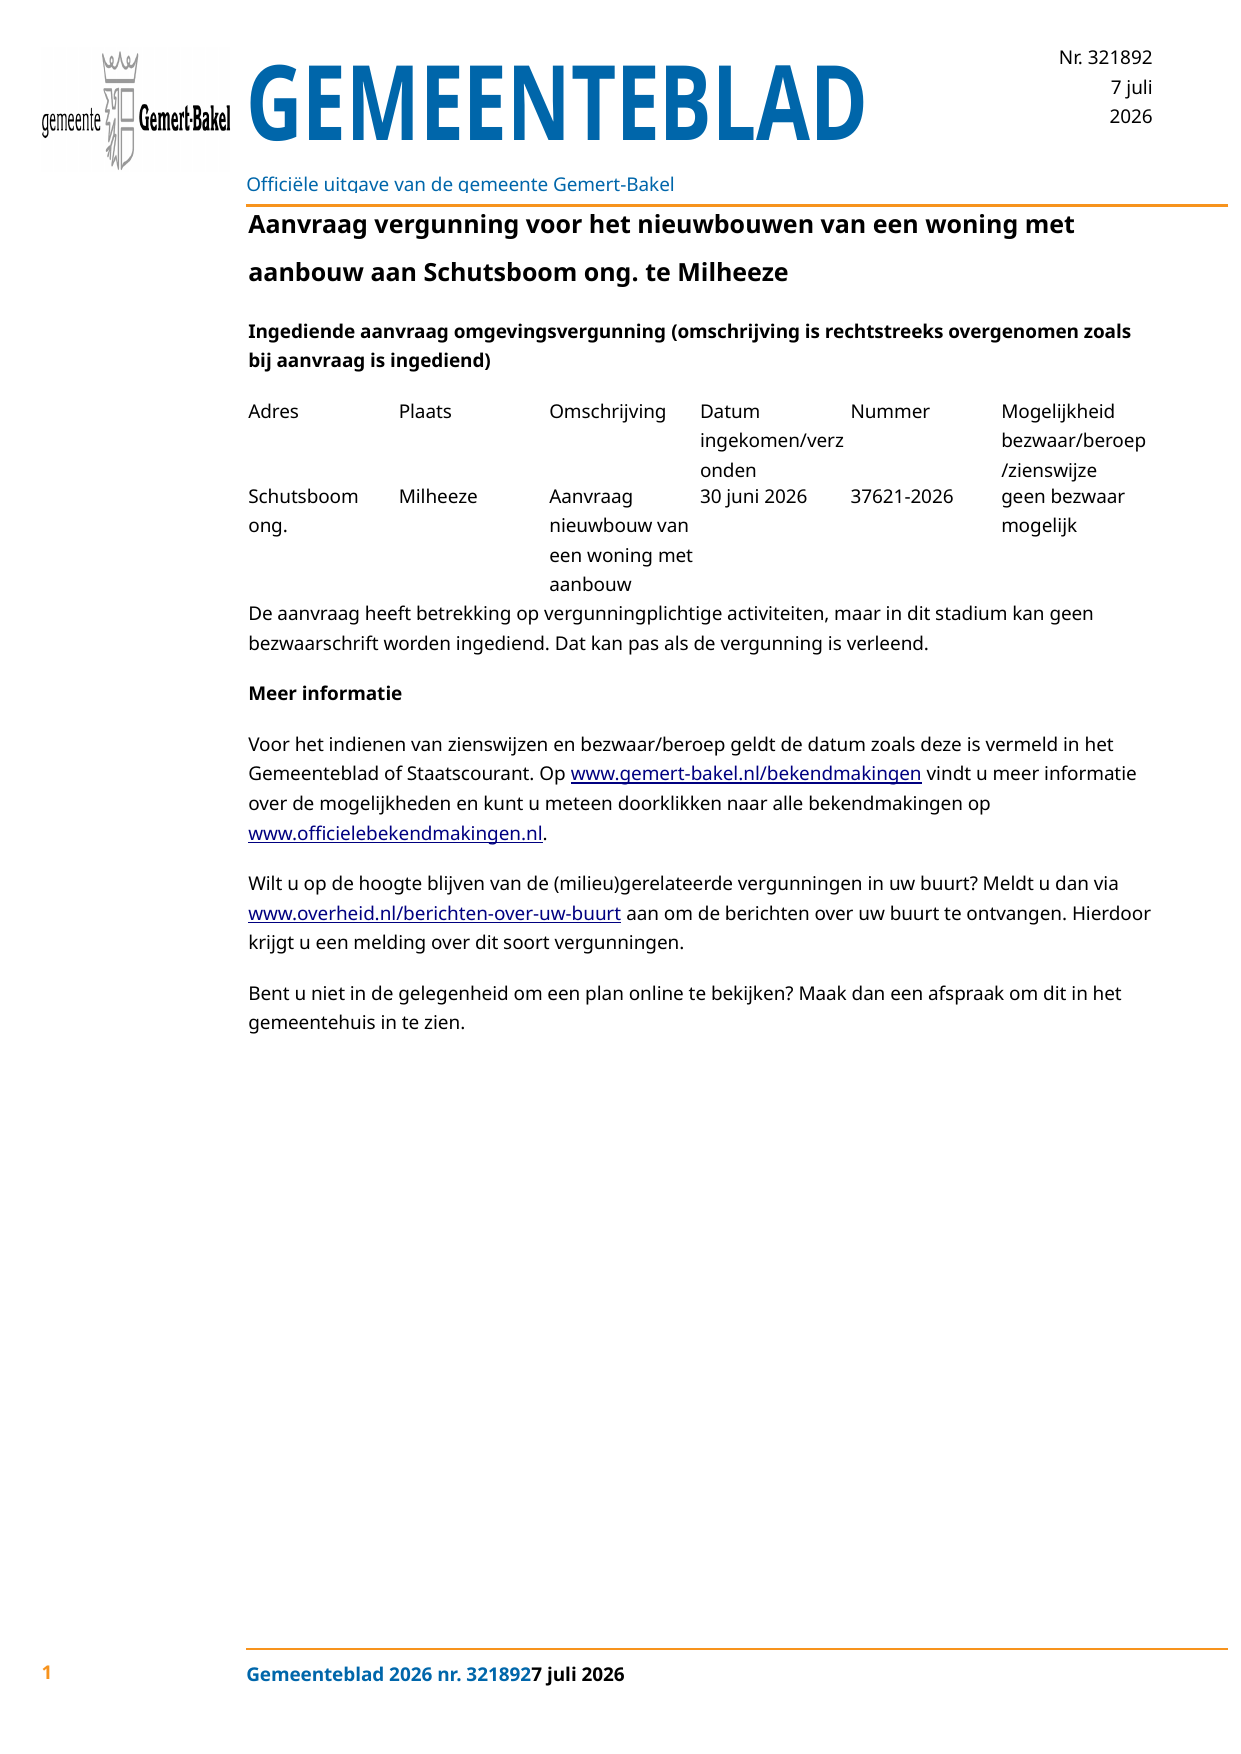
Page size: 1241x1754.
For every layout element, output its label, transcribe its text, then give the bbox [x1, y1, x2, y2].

text De aanvraag heeft betrekking op vergunningplichtige activiteiten, maar in dit stadium kan geen bezwaarschrift worden ingediend. Dat kan pas als de vergunning is verleend. [248, 601, 1152, 656]
table_cell 30 juni 2026 [700, 483, 850, 597]
table_cell Milheeze [399, 483, 549, 597]
table_cell 37621-2026 [850, 483, 1001, 597]
table_cell geen bezwaar mogelijk [1001, 483, 1152, 597]
table_header Adres [248, 398, 398, 483]
text Ingediende aanvraag omgevingsvergunning (omschrijving is rechtstreeks overgenomen zoals bij aanvraag is ingediend) [248, 318, 1152, 373]
table_header Datum ingekomen/verzonden [700, 398, 850, 483]
table_cell Aanvraag nieuwbouw van een woning met aanbouw [549, 483, 700, 597]
table_header Omschrijving [549, 398, 700, 483]
table_cell Schutsboom ong. [248, 483, 398, 597]
table_header Nummer [850, 398, 1001, 483]
picture [41, 47, 231, 172]
table_header Plaats [399, 398, 549, 483]
text Wilt u op de hoogte blijven van de (milieu)gerelateerde vergunningen in uw buurt? Meldt u dan via www.overheid.nl/berichten-over-uw-buurt aan om de berichten over uw buurt te ontvangen. Hierdoor krijgt u een melding over dit soort vergunningen. [248, 870, 1152, 955]
text Aanvraag vergunning voor het nieuwbouwen van een woning met aanbouw aan Schutsboom ong. te Milheeze [248, 207, 1152, 288]
text Meer informatie [248, 681, 1152, 706]
text Bent u niet in de gelegenheid om een plan online te bekijken? Maak dan een afspraak om dit in het gemeentehuis in te zien. [248, 980, 1152, 1035]
text Voor het indienen van zienswijzen en bezwaar/beroep geldt de datum zoals deze is vermeld in het Gemeenteblad of Staatscourant. Op www.gemert-bakel.nl/bekendmakingen vindt u meer informatie over de mogelijkheden en kunt u meteen doorklikken naar alle bekendmakingen op www.officielebekendmakingen.nl. [248, 731, 1152, 846]
table_header Mogelijkheid bezwaar/beroep/zienswijze [1001, 398, 1152, 483]
